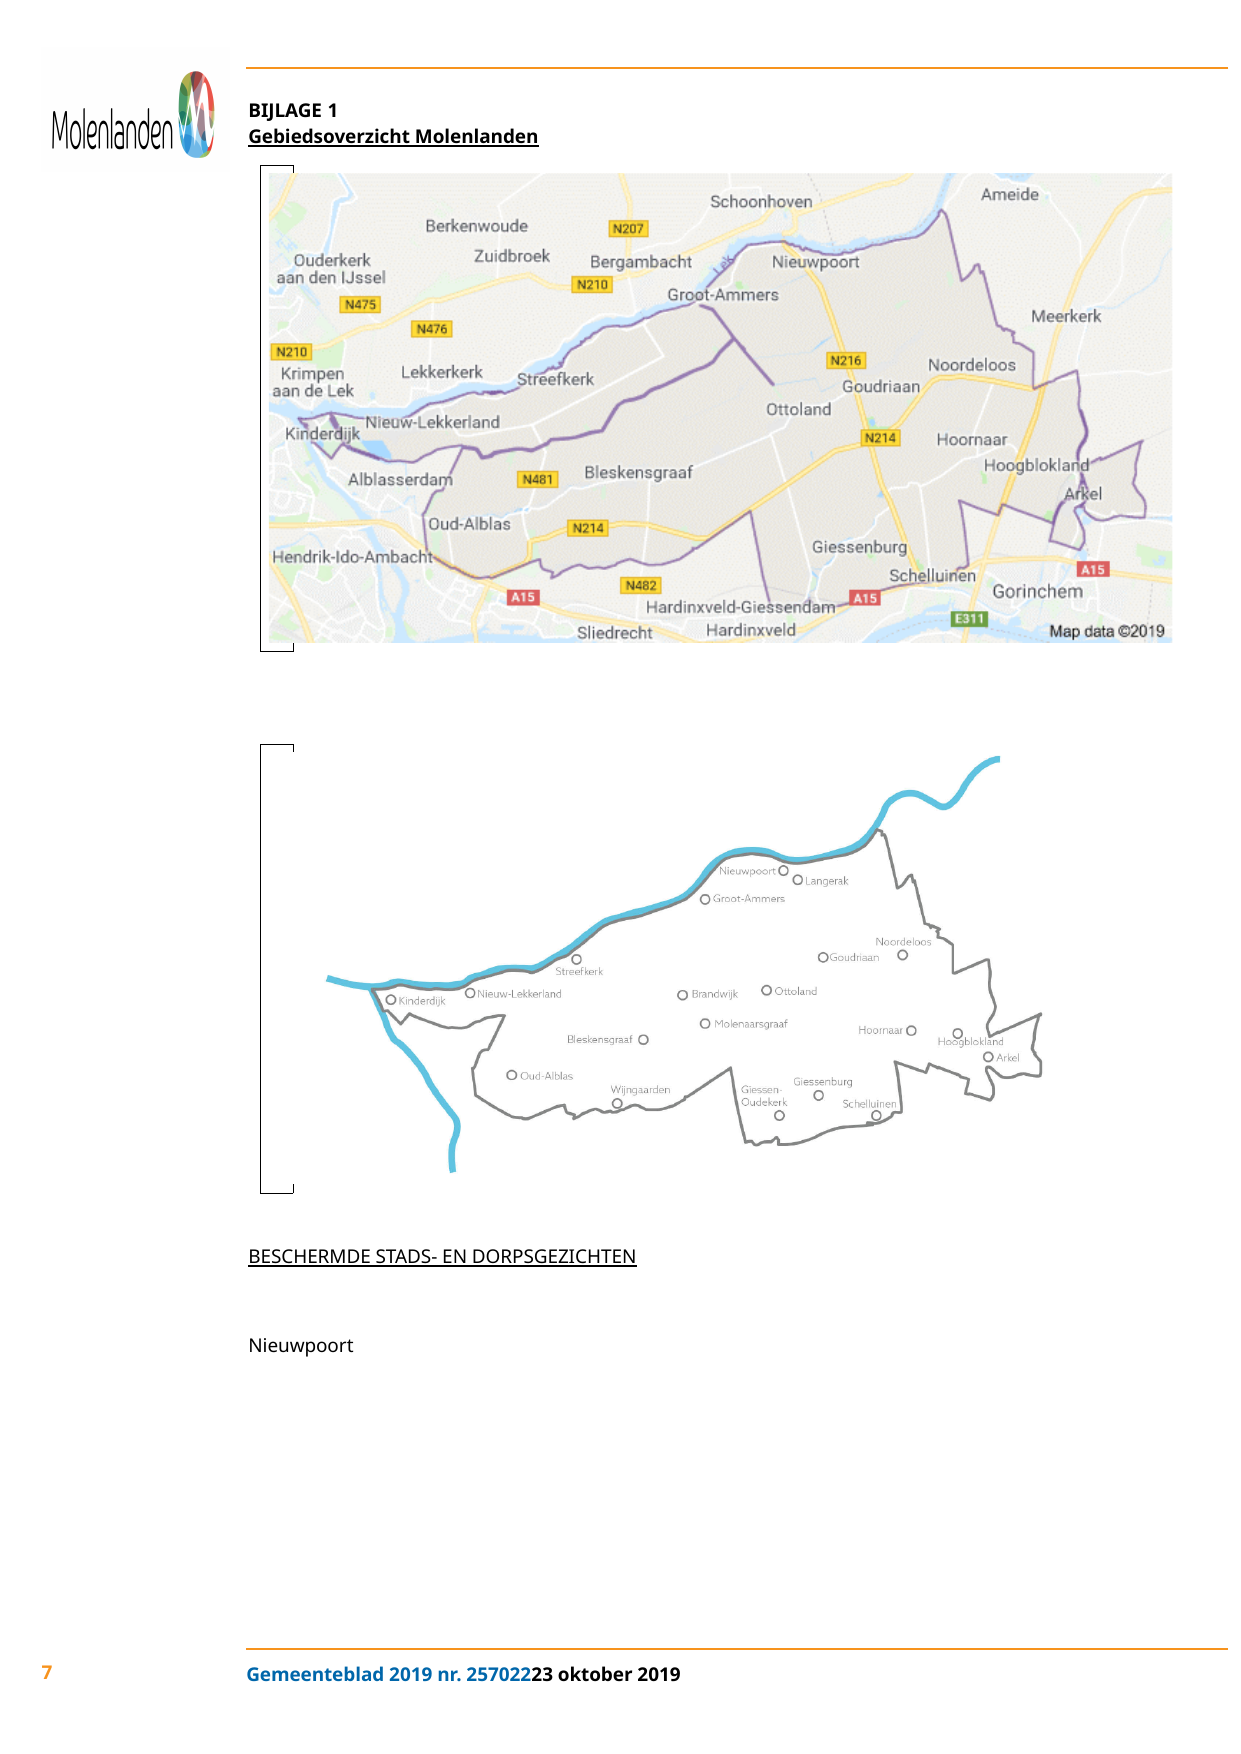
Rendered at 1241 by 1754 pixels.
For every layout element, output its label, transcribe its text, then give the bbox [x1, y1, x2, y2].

text BESCHERMDE STADS- EN DORPSGEZICHTEN [248, 1243, 1152, 1269]
text Gebiedsoverzicht Molenlanden [248, 123, 1152, 149]
picture [41, 47, 231, 172]
text BIJLAGE 1 [248, 95, 1152, 123]
picture [268, 752, 1173, 1184]
picture [268, 173, 1173, 643]
text Nieuwpoort [248, 1332, 1152, 1358]
